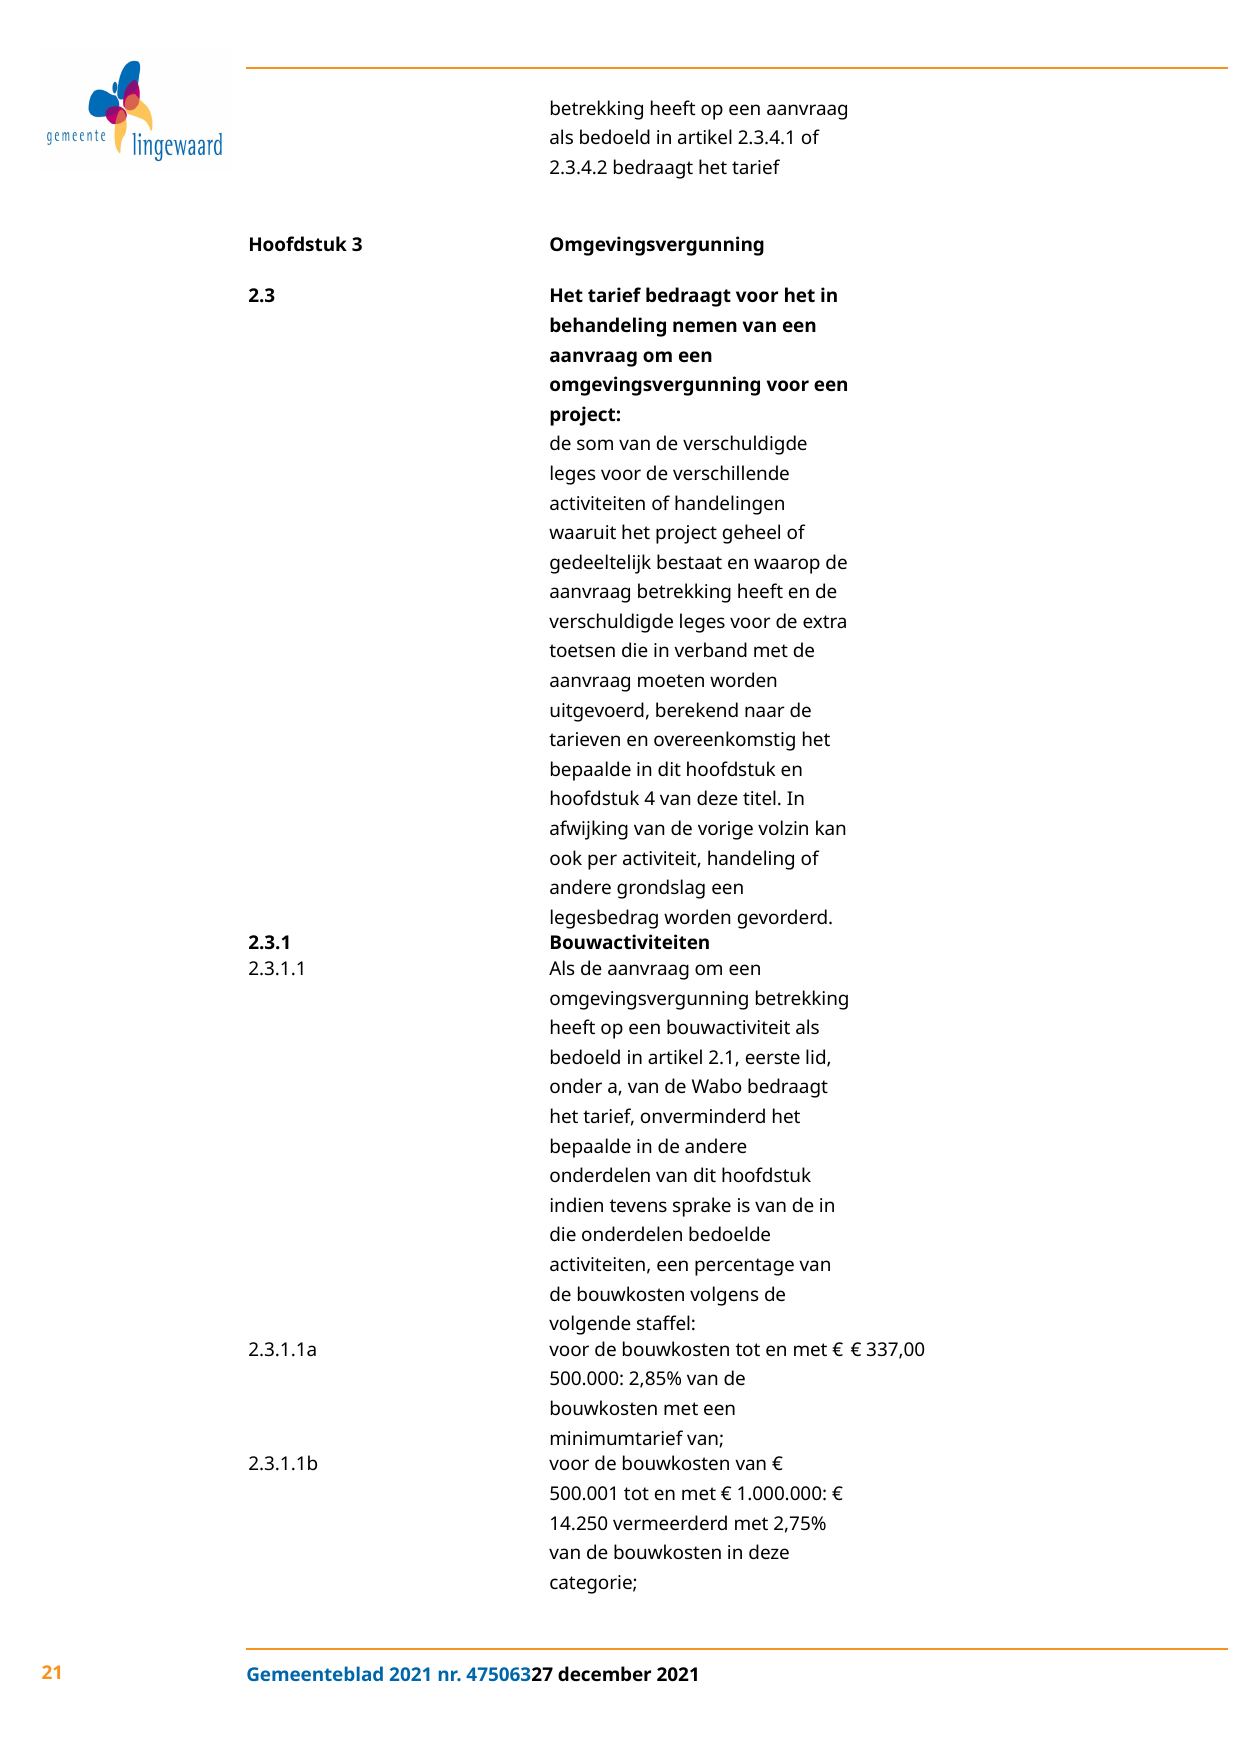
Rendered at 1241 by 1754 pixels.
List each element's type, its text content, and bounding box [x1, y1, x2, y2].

picture [41, 47, 231, 172]
table_cell [549, 205, 850, 231]
table_cell [549, 257, 850, 283]
table_cell 2.3 [248, 283, 549, 929]
table_cell [248, 180, 549, 205]
table_cell voor de bouwkosten van € 500.001 tot en met € 1.000.000: € 14.250 vermeerderd met 2,75% van de bouwkosten in deze categorie; [549, 1451, 850, 1594]
table_cell Hoofdstuk 3 [248, 231, 549, 257]
table_cell Omgevingsvergunning [549, 231, 850, 257]
table_cell [850, 231, 1152, 257]
table_cell € 337,00 [850, 1336, 1152, 1451]
table_cell [850, 1451, 1152, 1594]
table_cell [850, 205, 1152, 231]
table_cell [248, 257, 549, 283]
table_cell 2.3.1.1a [248, 1336, 549, 1451]
table_cell Het tarief bedraagt voor het in behandeling nemen van een aanvraag om een omgevingsvergunning voor een project: de som van de verschuldigde leges voor de verschillende activiteiten of handelingen waaruit het project geheel of gedeeltelijk bestaat en waarop de aanvraag betrekking heeft en de verschuldigde leges voor de extra toetsen die in verband met de aanvraag moeten worden uitgevoerd, berekend naar de tarieven en overeenkomstig het bepaalde in dit hoofdstuk en hoofdstuk 4 van deze titel. In afwijking van de vorige volzin kan ook per activiteit, handeling of andere grondslag een legesbedrag worden gevorderd. [549, 283, 850, 929]
table_cell [850, 257, 1152, 283]
table_cell 2.3.1 [248, 930, 549, 955]
table_cell [850, 180, 1152, 205]
table_cell [850, 930, 1152, 955]
table_cell [248, 95, 549, 180]
table_cell [248, 205, 549, 231]
table_cell 2.3.1.1 [248, 955, 549, 1336]
table_cell [850, 955, 1152, 1336]
table_cell [850, 283, 1152, 929]
table_cell Als de aanvraag om een omgevingsvergunning betrekking heeft op een bouwactiviteit als bedoeld in artikel 2.1, eerste lid, onder a, van de Wabo bedraagt het tarief, onverminderd het bepaalde in de andere onderdelen van dit hoofdstuk indien tevens sprake is van de in die onderdelen bedoelde activiteiten, een percentage van de bouwkosten volgens de volgende staffel: [549, 955, 850, 1336]
table_cell voor de bouwkosten tot en met € 500.000: 2,85% van de bouwkosten met een minimumtarief van; [549, 1336, 850, 1451]
table_cell 2.3.1.1b [248, 1451, 549, 1594]
table_cell [850, 95, 1152, 180]
table_cell [549, 180, 850, 205]
table_cell Bouwactiviteiten [549, 930, 850, 955]
table_cell betrekking heeft op een aanvraag als bedoeld in artikel 2.3.4.1 of 2.3.4.2 bedraagt het tarief [549, 95, 850, 180]
